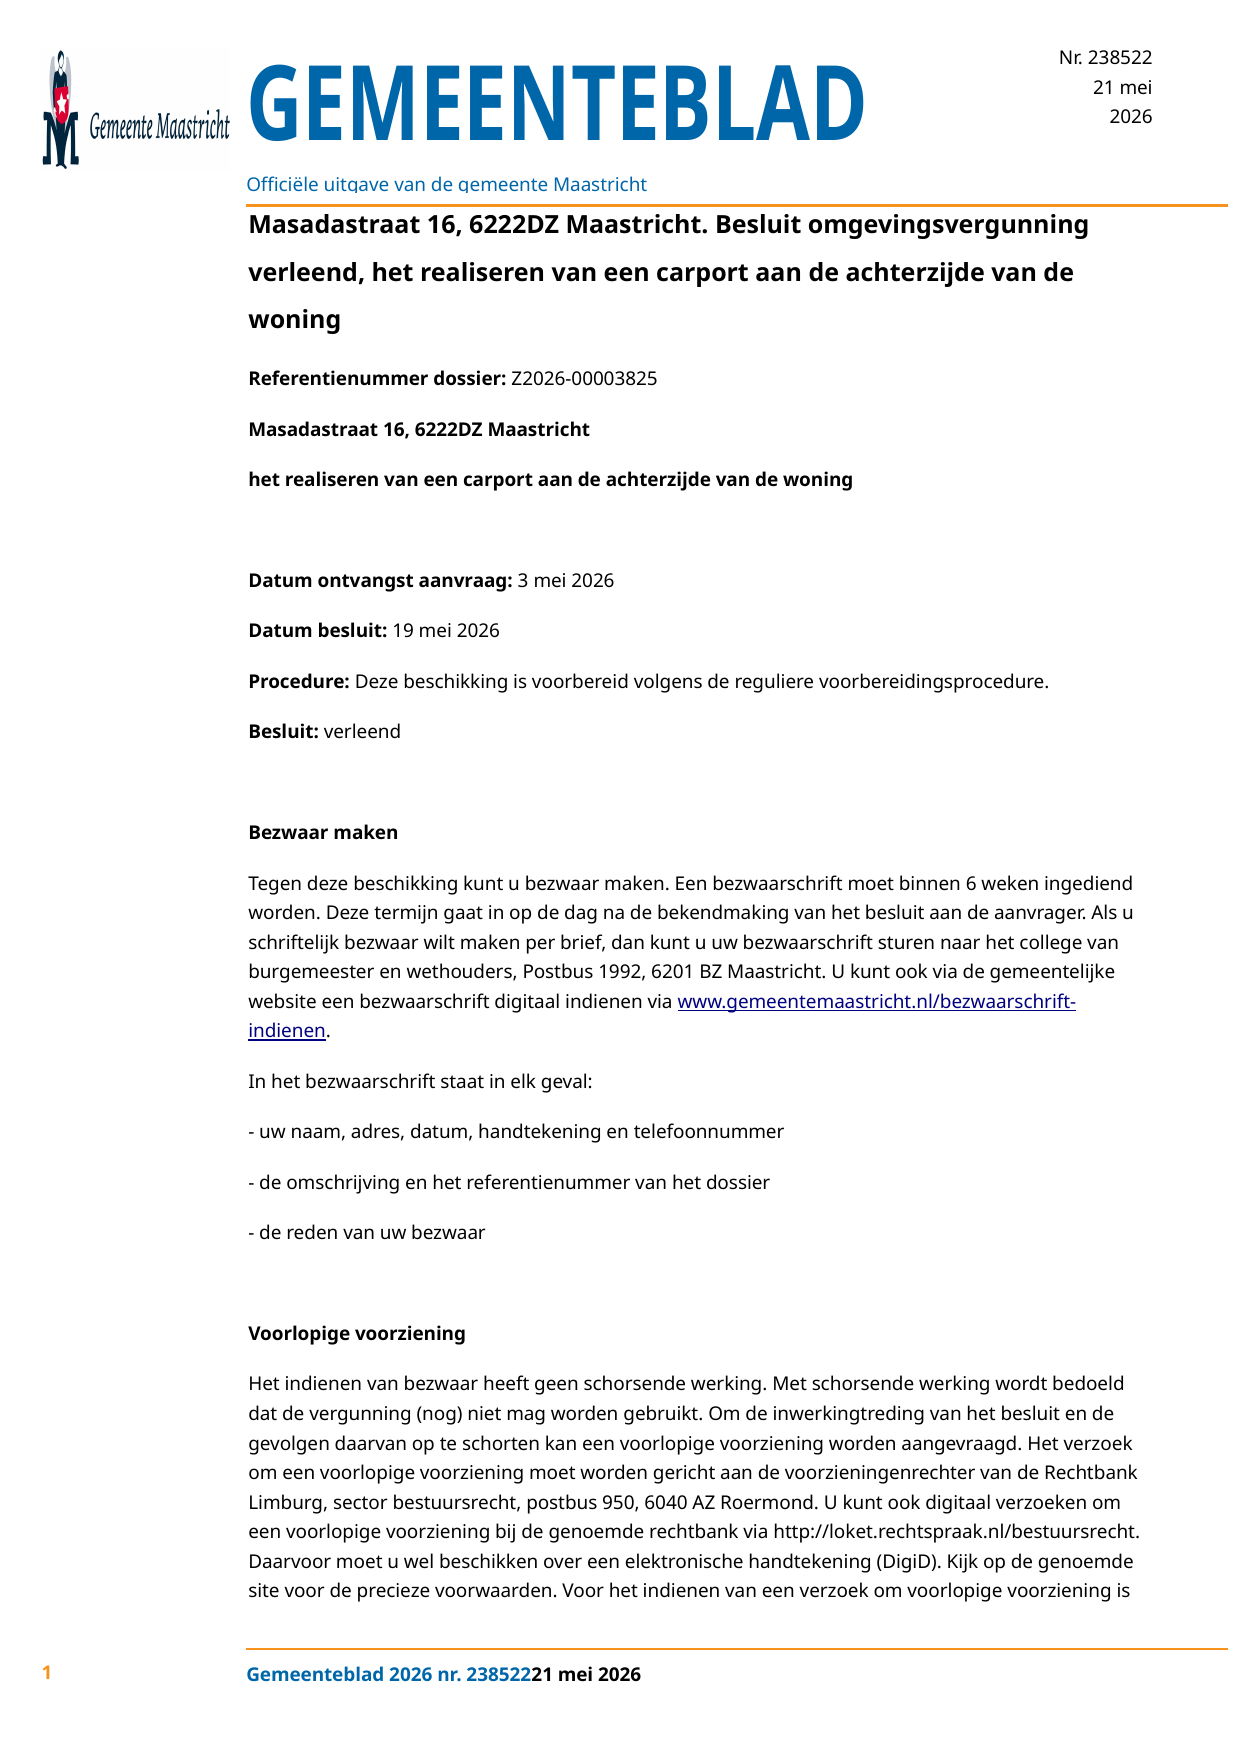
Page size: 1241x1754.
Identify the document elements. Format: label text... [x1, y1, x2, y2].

text - uw naam, adres, datum, handtekening en telefoonnummer [248, 1118, 1152, 1144]
text Bezwaar maken [248, 819, 1152, 845]
text Masadastraat 16, 6222DZ Maastricht. Besluit omgevingsvergunning verleend, het realiseren van een carport aan de achterzijde van de woning [248, 207, 1152, 336]
text Voorlopige voorziening [248, 1320, 1152, 1346]
text Datum besluit: 19 mei 2026 [248, 618, 1152, 643]
text het realiseren van een carport aan de achterzijde van de woning [248, 466, 1152, 492]
text Datum ontvangst aanvraag: 3 mei 2026 [248, 567, 1152, 593]
text In het bezwaarschrift staat in elk geval: [248, 1068, 1152, 1094]
text - de omschrijving en het referentienummer van het dossier [248, 1169, 1152, 1194]
text Tegen deze beschikking kunt u bezwaar maken. Een bezwaarschrift moet binnen 6 weken ingediend worden. Deze termijn gaat in op de dag na de bekendmaking van het besluit aan de aanvrager. Als u schriftelijk bezwaar wilt maken per brief, dan kunt u uw bezwaarschrift sturen naar het college van burgemeester en wethouders, Postbus 1992, 6201 BZ Maastricht. U kunt ook via de gemeentelijke website een bezwaarschrift digitaal indienen via www.gemeentemaastricht.nl/bezwaarschrift-indienen. [248, 870, 1152, 1043]
text Procedure: Deze beschikking is voorbereid volgens de reguliere voorbereidingsprocedure. [248, 668, 1152, 694]
text Het indienen van bezwaar heeft geen schorsende werking. Met schorsende werking wordt bedoeld dat de vergunning (nog) niet mag worden gebruikt. Om de inwerkingtreding van het besluit en de gevolgen daarvan op te schorten kan een voorlopige voorziening worden aangevraagd. Het verzoek om een voorlopige voorziening moet worden gericht aan de voorzieningenrechter van de Rechtbank Limburg, sector bestuursrecht, postbus 950, 6040 AZ Roermond. U kunt ook digitaal verzoeken om een voorlopige voorziening bij de genoemde rechtbank via http://loket.rechtspraak.nl/bestuursrecht. Daarvoor moet u wel beschikken over een elektronische handtekening (DigiD). Kijk op de genoemde site voor de precieze voorwaarden. Voor het indienen van een verzoek om voorlopige voorziening is [248, 1371, 1152, 1603]
picture [41, 47, 231, 172]
text Referentienummer dossier: Z2026-00003825 [248, 366, 1152, 391]
text Masadastraat 16, 6222DZ Maastricht [248, 416, 1152, 442]
text Besluit: verleend [248, 718, 1152, 744]
text - de reden van uw bezwaar [248, 1219, 1152, 1245]
